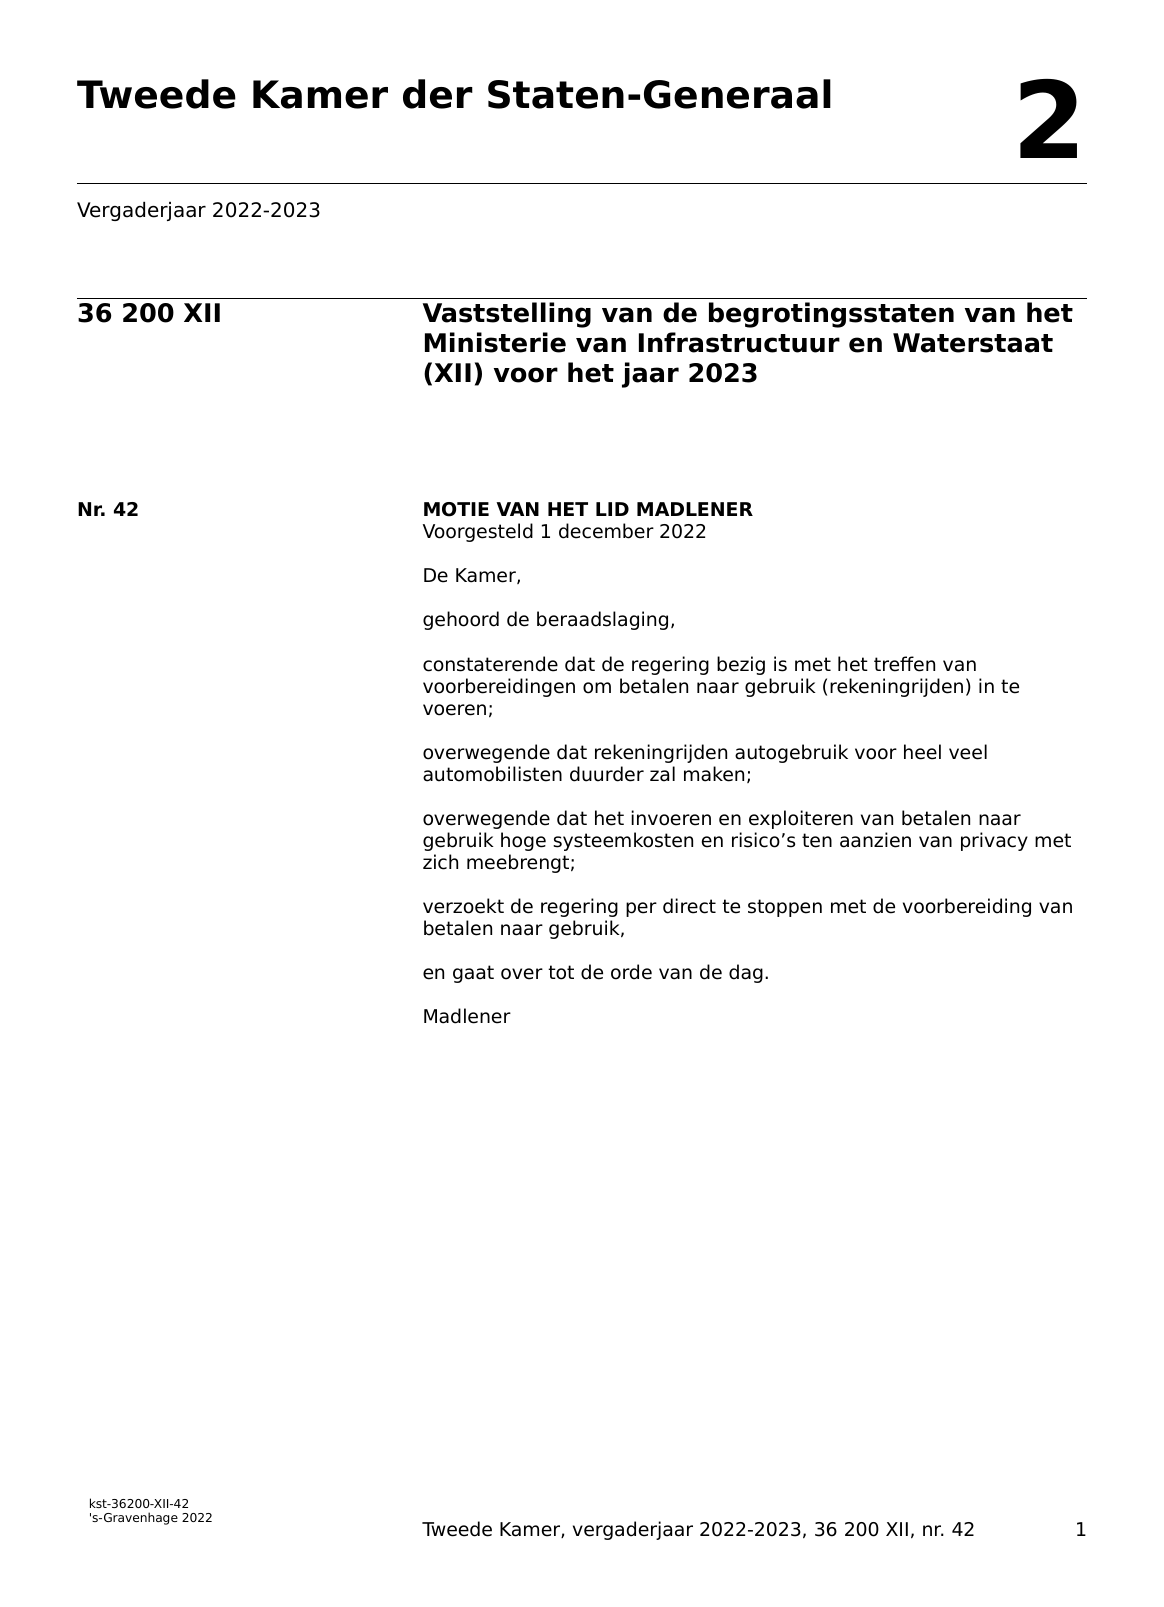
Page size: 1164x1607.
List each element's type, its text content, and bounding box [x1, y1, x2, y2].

text Voorgesteld 1 december 2022 [422, 521, 1087, 543]
text gehoord de beraadslaging, [422, 609, 1087, 631]
table_cell Vergaderjaar 2022-2023 [77, 184, 1087, 298]
text constaterende dat de regering bezig is met het treffen van voorbereidingen om betalen naar gebruik (rekeningrijden) in te voeren; [422, 653, 1087, 719]
text De Kamer, [422, 565, 1087, 587]
text 's-Gravenhage 2022 [88, 1511, 323, 1525]
subtitle Nr. 42 MOTIE VAN HET LID MADLENER [77, 499, 1087, 521]
table_header Tweede Kamer der Staten-Generaal [77, 59, 886, 183]
subtitle 36 200 XII Vaststelling van de begrotingsstaten van het Ministerie van Infrastructuur en Waterstaat (XII) voor het jaar 2023 [77, 299, 1087, 388]
text en gaat over tot de orde van de dag. [422, 962, 1087, 984]
table_header 2 [886, 59, 1087, 183]
text overwegende dat rekeningrijden autogebruik voor heel veel automobilisten duurder zal maken; [422, 742, 1087, 786]
text overwegende dat het invoeren en exploiteren van betalen naar gebruik hoge systeemkosten en risico’s ten aanzien van privacy met zich meebrengt; [422, 808, 1087, 874]
text verzoekt de regering per direct te stoppen met de voorbereiding van betalen naar gebruik, [422, 896, 1087, 940]
text kst-36200-XII-42 [88, 1497, 323, 1511]
text Madlener [422, 1006, 1087, 1028]
